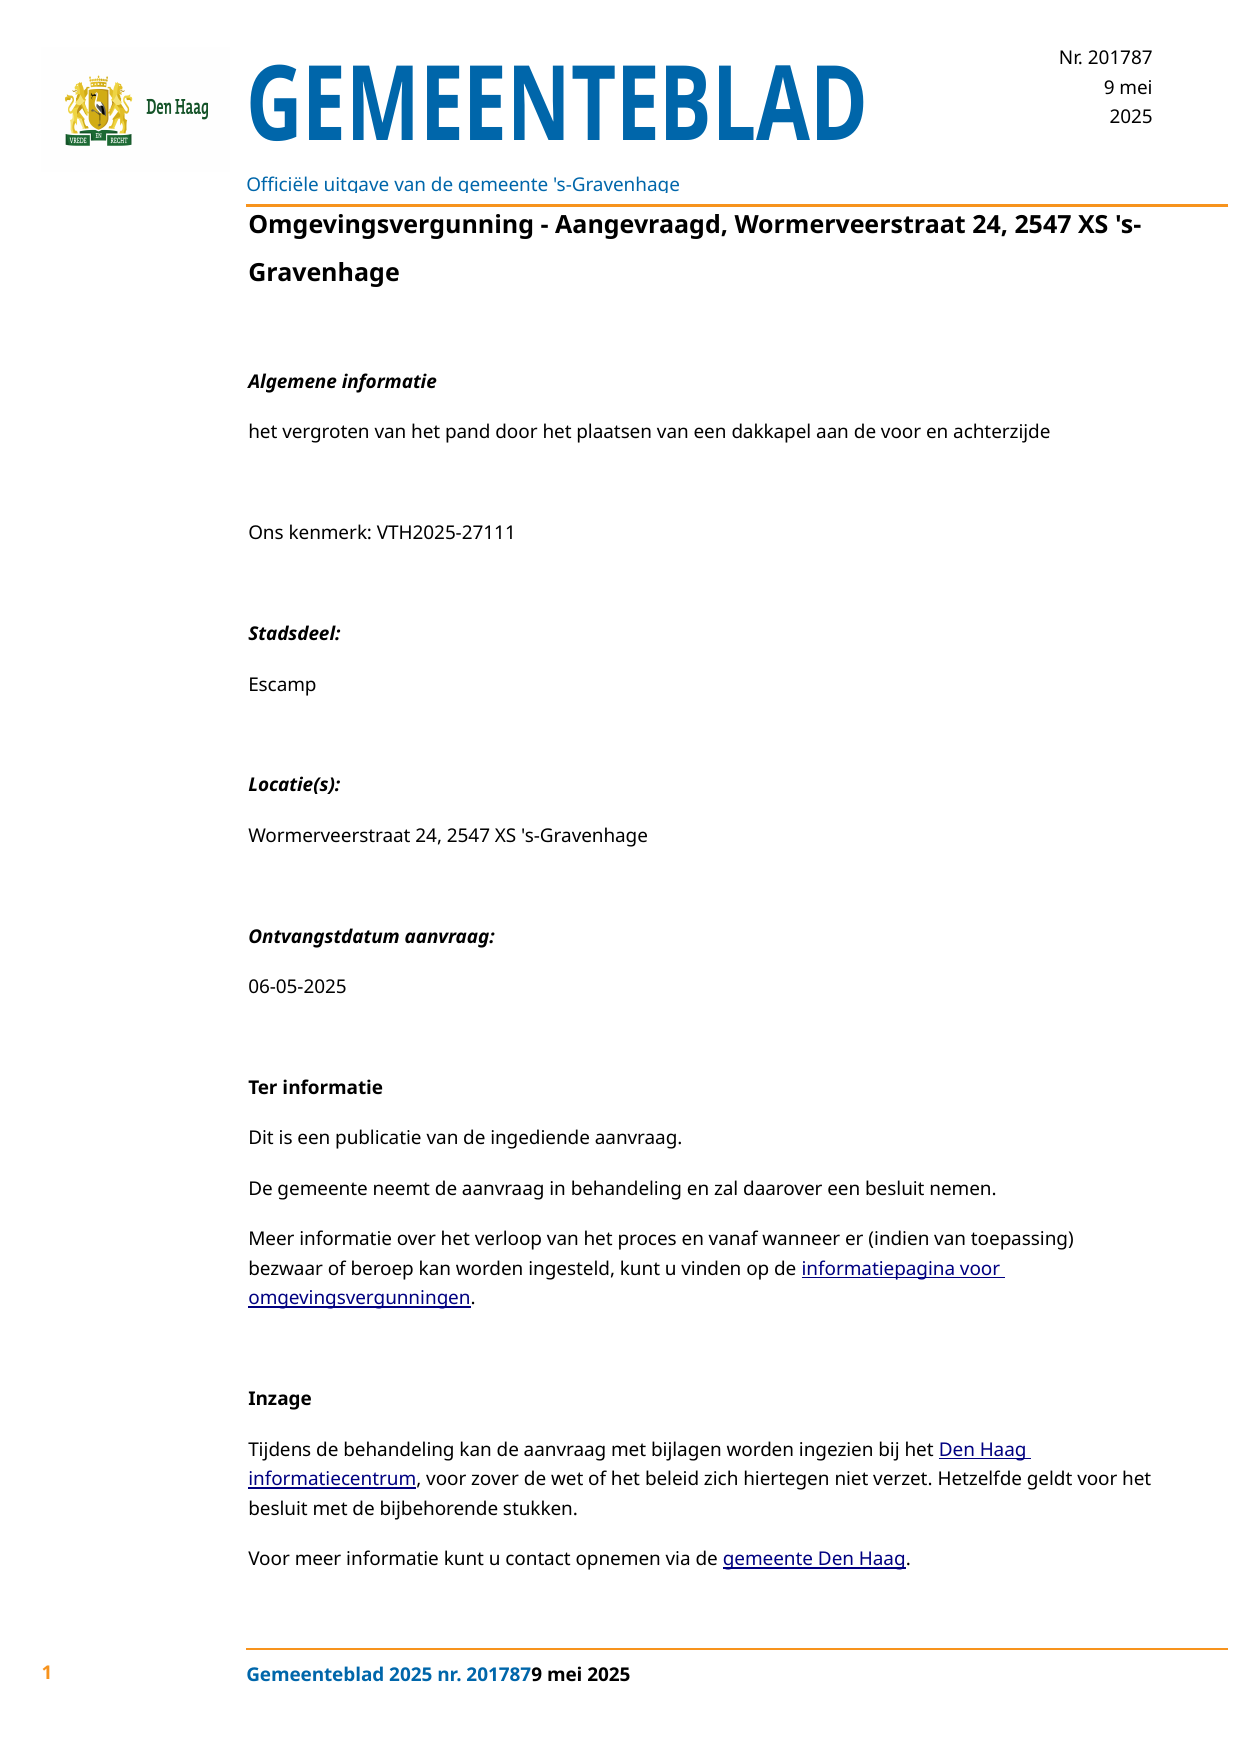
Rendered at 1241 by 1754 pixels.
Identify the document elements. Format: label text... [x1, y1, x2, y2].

text Meer informatie over het verloop van het proces en vanaf wanneer er (indien van toepassing) bezwaar of beroep kan worden ingesteld, kunt u vinden op de informatiepagina voor omgevingsvergunningen. [248, 1225, 1152, 1310]
text Wormerveerstraat 24, 2547 XS 's-Gravenhage [248, 822, 1152, 848]
text De gemeente neemt de aanvraag in behandeling en zal daarover een besluit nemen. [248, 1175, 1152, 1201]
text Tijdens de behandeling kan de aanvraag met bijlagen worden ingezien bij het Den Haag informatiecentrum, voor zover de wet of het beleid zich hiertegen niet verzet. Hetzelfde geldt voor het besluit met de bijbehorende stukken. [248, 1436, 1152, 1521]
text Ontvangstdatum aanvraag: [248, 923, 1152, 949]
text Stadsdeel: [248, 620, 1152, 646]
text Escamp [248, 671, 1152, 697]
text Ons kenmerk: VTH2025-27111 [248, 519, 1152, 545]
text Ter informatie [248, 1074, 1152, 1100]
text Voor meer informatie kunt u contact opnemen via de gemeente Den Haag. [248, 1545, 1152, 1571]
text Algemene informatie [248, 368, 1152, 394]
text Dit is een publicatie van de ingediende aanvraag. [248, 1124, 1152, 1150]
text het vergroten van het pand door het plaatsen van een dakkapel aan de voor en achterzijde [248, 419, 1152, 444]
text Omgevingsvergunning - Aangevraagd, Wormerveerstraat 24, 2547 XS 's-Gravenhage [248, 207, 1152, 288]
text 06-05-2025 [248, 973, 1152, 999]
picture [41, 47, 231, 172]
text Inzage [248, 1385, 1152, 1411]
text Locatie(s): [248, 772, 1152, 797]
